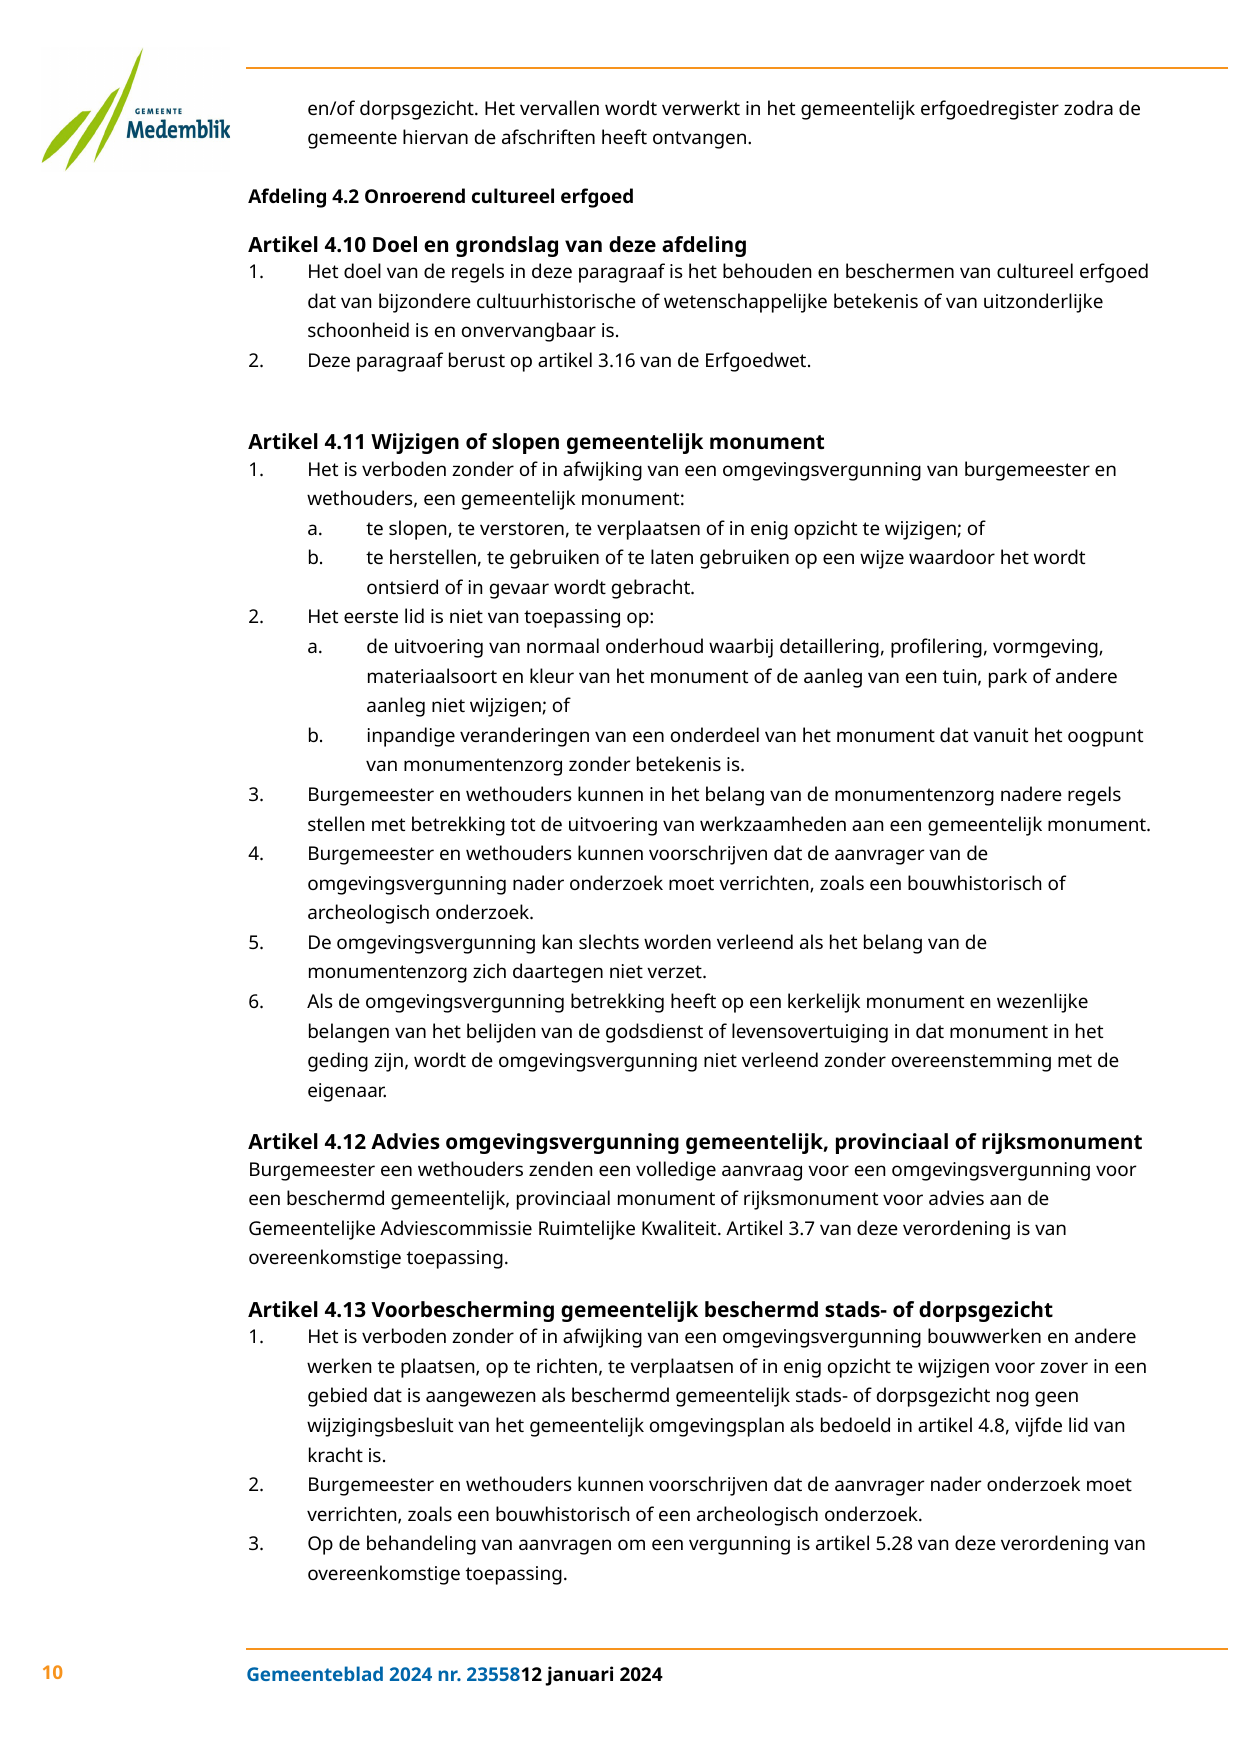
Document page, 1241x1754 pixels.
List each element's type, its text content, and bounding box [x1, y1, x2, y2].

list Op de behandeling van aanvragen om een vergunning is artikel 5.28 van deze verordening van overeenkomstige toepassing. [248, 1531, 1152, 1586]
list Het is verboden zonder of in afwijking van een omgevingsvergunning van burgemeester en wethouders, een gemeentelijk monument: [248, 456, 1152, 511]
text Burgemeester een wethouders zenden een volledige aanvraag voor een omgevingsvergunning voor een beschermd gemeentelijk, provinciaal monument of rijksmonument voor advies aan de Gemeentelijke Adviescommissie Ruimtelijke Kwaliteit. Artikel 3.7 van deze verordening is van overeenkomstige toepassing. [248, 1156, 1152, 1270]
list inpandige veranderingen van een onderdeel van het monument dat vanuit het oogpunt van monumentenzorg zonder betekenis is. [307, 722, 1152, 777]
text Afdeling 4.2 Onroerend cultureel erfgoed [248, 183, 1152, 209]
text Artikel 4.11 Wijzigen of slopen gemeentelijk monument [248, 427, 1152, 456]
list te slopen, te verstoren, te verplaatsen of in enig opzicht te wijzigen; of [307, 515, 1152, 541]
list Het eerste lid is niet van toepassing op: [248, 604, 1152, 629]
text Artikel 4.13 Voorbescherming gemeentelijk beschermd stads- of dorpsgezicht [248, 1295, 1152, 1323]
list de uitvoering van normaal onderhoud waarbij detaillering, profilering, vormgeving, materiaalsoort en kleur van het monument of de aanleg van een tuin, park of andere aanleg niet wijzigen; of [307, 633, 1152, 718]
list Het is verboden zonder of in afwijking van een omgevingsvergunning bouwwerken en andere werken te plaatsen, op te richten, te verplaatsen of in enig opzicht te wijzigen voor zover in een gebied dat is aangewezen als beschermd gemeentelijk stads- of dorpsgezicht nog geen wijzigingsbesluit van het gemeentelijk omgevingsplan als bedoeld in artikel 4.8, vijfde lid van kracht is. [248, 1323, 1152, 1467]
text Artikel 4.10 Doel en grondslag van deze afdeling [248, 230, 1152, 258]
list Burgemeester en wethouders kunnen voorschrijven dat de aanvrager nader onderzoek moet verrichten, zoals een bouwhistorisch of een archeologisch onderzoek. [248, 1471, 1152, 1527]
list Als de omgevingsvergunning betrekking heeft op een kerkelijk monument en wezenlijke belangen van het belijden van de godsdienst of levensovertuiging in dat monument in het geding zijn, wordt de omgevingsvergunning niet verleend zonder overeenstemming met de eigenaar. [248, 988, 1152, 1103]
list Burgemeester en wethouders kunnen voorschrijven dat de aanvrager van de omgevingsvergunning nader onderzoek moet verrichten, zoals een bouwhistorisch of archeologisch onderzoek. [248, 840, 1152, 925]
list te herstellen, te gebruiken of te laten gebruiken op een wijze waardoor het wordt ontsierd of in gevaar wordt gebracht. [307, 544, 1152, 600]
picture [41, 47, 231, 172]
list Het doel van de regels in deze paragraaf is het behouden en beschermen van cultureel erfgoed dat van bijzondere cultuurhistorische of wetenschappelijke betekenis of van uitzonderlijke schoonheid is en onvervangbaar is. [248, 258, 1152, 343]
list Deze paragraaf berust op artikel 3.16 van de Erfgoedwet. [248, 347, 1152, 373]
list en/of dorpsgezicht. Het vervallen wordt verwerkt in het gemeentelijk erfgoedregister zodra de gemeente hiervan de afschriften heeft ontvangen. [248, 95, 1152, 150]
list Burgemeester en wethouders kunnen in het belang van de monumentenzorg nadere regels stellen met betrekking tot de uitvoering van werkzaamheden aan een gemeentelijk monument. [248, 781, 1152, 836]
text Artikel 4.12 Advies omgevingsvergunning gemeentelijk, provinciaal of rijksmonument [248, 1127, 1152, 1156]
list De omgevingsvergunning kan slechts worden verleend als het belang van de monumentenzorg zich daartegen niet verzet. [248, 929, 1152, 984]
